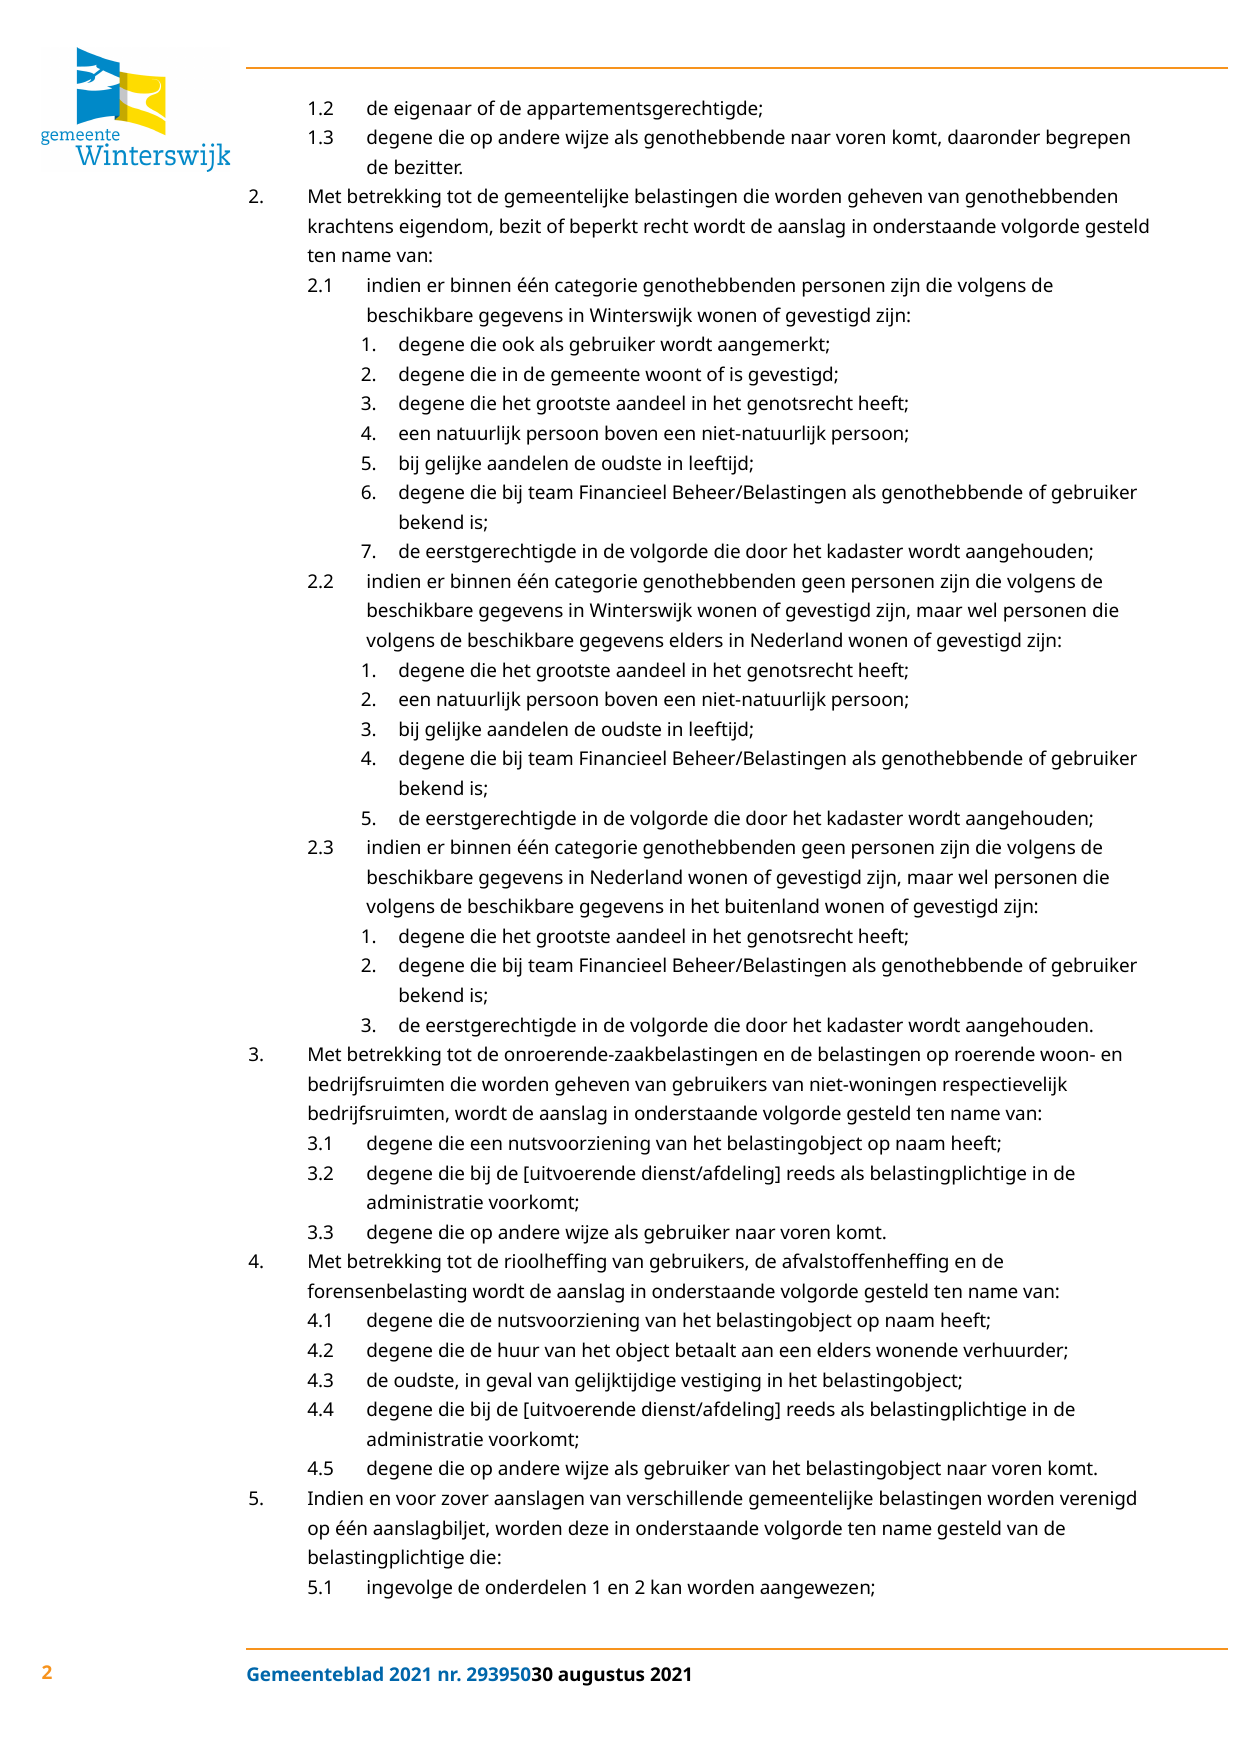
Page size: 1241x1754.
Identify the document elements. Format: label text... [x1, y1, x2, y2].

list degene die bij team Financieel Beheer/Belastingen als genothebbende of gebruiker bekend is; [361, 953, 1152, 1008]
list degene die het grootste aandeel in het genotsrecht heeft; [361, 923, 1152, 949]
list de eerstgerechtigde in de volgorde die door het kadaster wordt aangehouden; [361, 538, 1152, 564]
list degene die het grootste aandeel in het genotsrecht heeft; [361, 657, 1152, 683]
list Met betrekking tot de gemeentelijke belastingen die worden geheven van genothebbenden krachtens eigendom, bezit of beperkt recht wordt de aanslag in onderstaande volgorde gesteld ten name van: [248, 183, 1152, 268]
list degene die een nutsvoorziening van het belastingobject op naam heeft; [307, 1130, 1152, 1156]
list indien er binnen één categorie genothebbenden geen personen zijn die volgens de beschikbare gegevens in Winterswijk wonen of gevestigd zijn, maar wel personen die volgens de beschikbare gegevens elders in Nederland wonen of gevestigd zijn: [307, 568, 1152, 653]
list degene die de nutsvoorziening van het belastingobject op naam heeft; [307, 1308, 1152, 1333]
list Met betrekking tot de onroerende-zaakbelastingen en de belastingen op roerende woon- en bedrijfsruimten die worden geheven van gebruikers van niet-woningen respectievelijk bedrijfsruimten, wordt de aanslag in onderstaande volgorde gesteld ten name van: [248, 1041, 1152, 1126]
list degene die op andere wijze als gebruiker van het belastingobject naar voren komt. [307, 1456, 1152, 1481]
list de oudste, in geval van gelijktijdige vestiging in het belastingobject; [307, 1367, 1152, 1393]
list de eerstgerechtigde in de volgorde die door het kadaster wordt aangehouden; [361, 805, 1152, 831]
list bij gelijke aandelen de oudste in leeftijd; [361, 450, 1152, 476]
list een natuurlijk persoon boven een niet-natuurlijk persoon; [361, 686, 1152, 712]
list bij gelijke aandelen de oudste in leeftijd; [361, 716, 1152, 742]
list Met betrekking tot de rioolheffing van gebruikers, de afvalstoffenheffing en de forensenbelasting wordt de aanslag in onderstaande volgorde gesteld ten name van: [248, 1248, 1152, 1304]
list degene die bij de [uitvoerende dienst/afdeling] reeds als belastingplichtige in de administratie voorkomt; [307, 1396, 1152, 1452]
picture [225, 153, 231, 162]
list ingevolge de onderdelen 1 en 2 kan worden aangewezen; [307, 1574, 1152, 1600]
list degene die op andere wijze als genothebbende naar voren komt, daaronder begrepen de bezitter. [307, 124, 1152, 180]
picture [41, 47, 231, 172]
list de eigenaar of de appartementsgerechtigde; [307, 95, 1152, 121]
list indien er binnen één categorie genothebbenden personen zijn die volgens de beschikbare gegevens in Winterswijk wonen of gevestigd zijn: [307, 272, 1152, 328]
list degene die bij team Financieel Beheer/Belastingen als genothebbende of gebruiker bekend is; [361, 479, 1152, 535]
list degene die in de gemeente woont of is gevestigd; [361, 361, 1152, 387]
list degene die bij de [uitvoerende dienst/afdeling] reeds als belastingplichtige in de administratie voorkomt; [307, 1160, 1152, 1215]
list Indien en voor zover aanslagen van verschillende gemeentelijke belastingen worden verenigd op één aanslagbiljet, worden deze in onderstaande volgorde ten name gesteld van de belastingplichtige die: [248, 1485, 1152, 1570]
list degene die ook als gebruiker wordt aangemerkt; [361, 331, 1152, 357]
list de eerstgerechtigde in de volgorde die door het kadaster wordt aangehouden. [361, 1012, 1152, 1038]
list indien er binnen één categorie genothebbenden geen personen zijn die volgens de beschikbare gegevens in Nederland wonen of gevestigd zijn, maar wel personen die volgens de beschikbare gegevens in het buitenland wonen of gevestigd zijn: [307, 834, 1152, 919]
list degene die de huur van het object betaalt aan een elders wonende verhuurder; [307, 1337, 1152, 1363]
list degene die het grootste aandeel in het genotsrecht heeft; [361, 391, 1152, 416]
list degene die bij team Financieel Beheer/Belastingen als genothebbende of gebruiker bekend is; [361, 746, 1152, 801]
list degene die op andere wijze als gebruiker naar voren komt. [307, 1219, 1152, 1245]
list een natuurlijk persoon boven een niet-natuurlijk persoon; [361, 420, 1152, 446]
